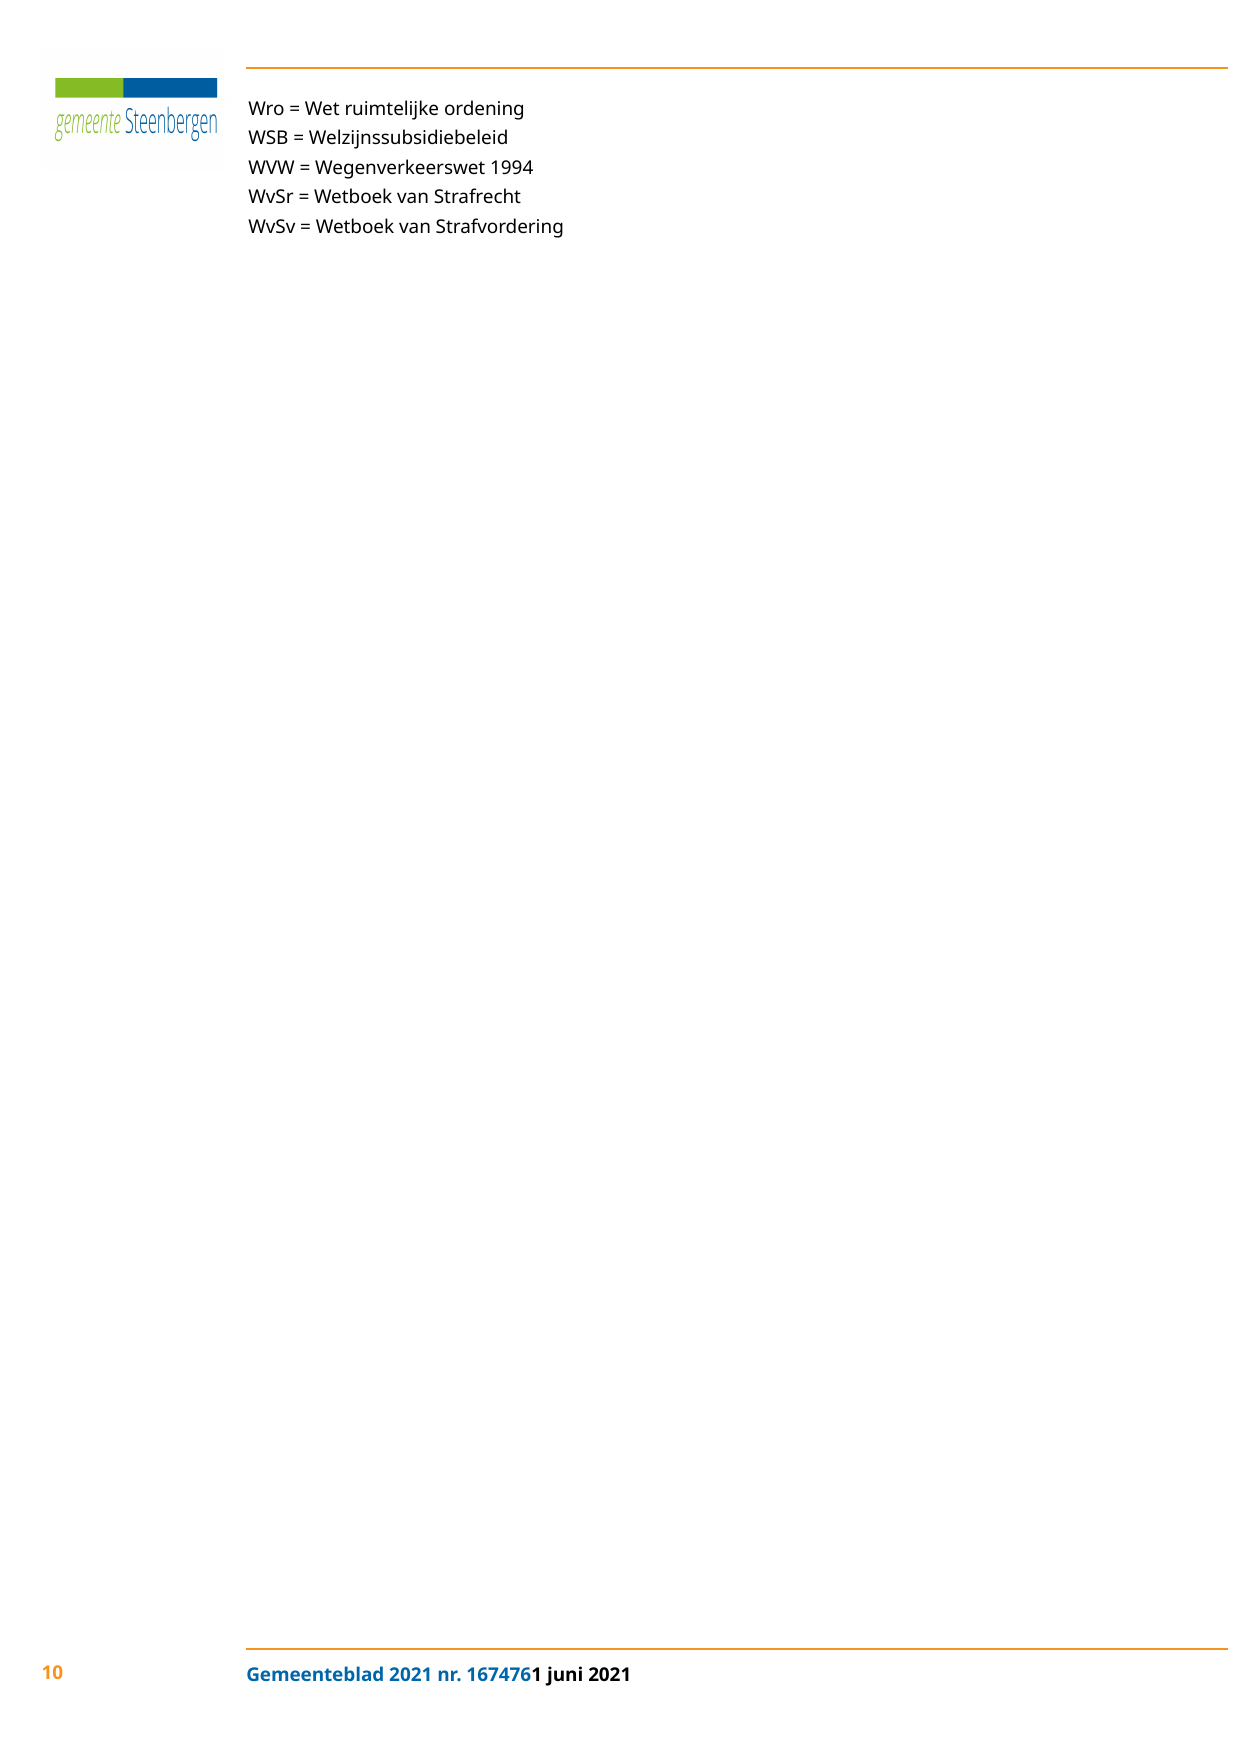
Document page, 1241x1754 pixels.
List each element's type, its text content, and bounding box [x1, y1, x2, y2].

text WVW = Wegenverkeerswet 1994 [248, 154, 1152, 180]
picture [41, 47, 231, 172]
text WvSr = Wetboek van Strafrecht [248, 183, 1152, 209]
text Wro = Wet ruimtelijke ordening [248, 95, 1152, 121]
text WvSv = Wetboek van Strafvordering [248, 213, 1152, 239]
text WSB = Welzijnssubsidiebeleid [248, 124, 1152, 150]
